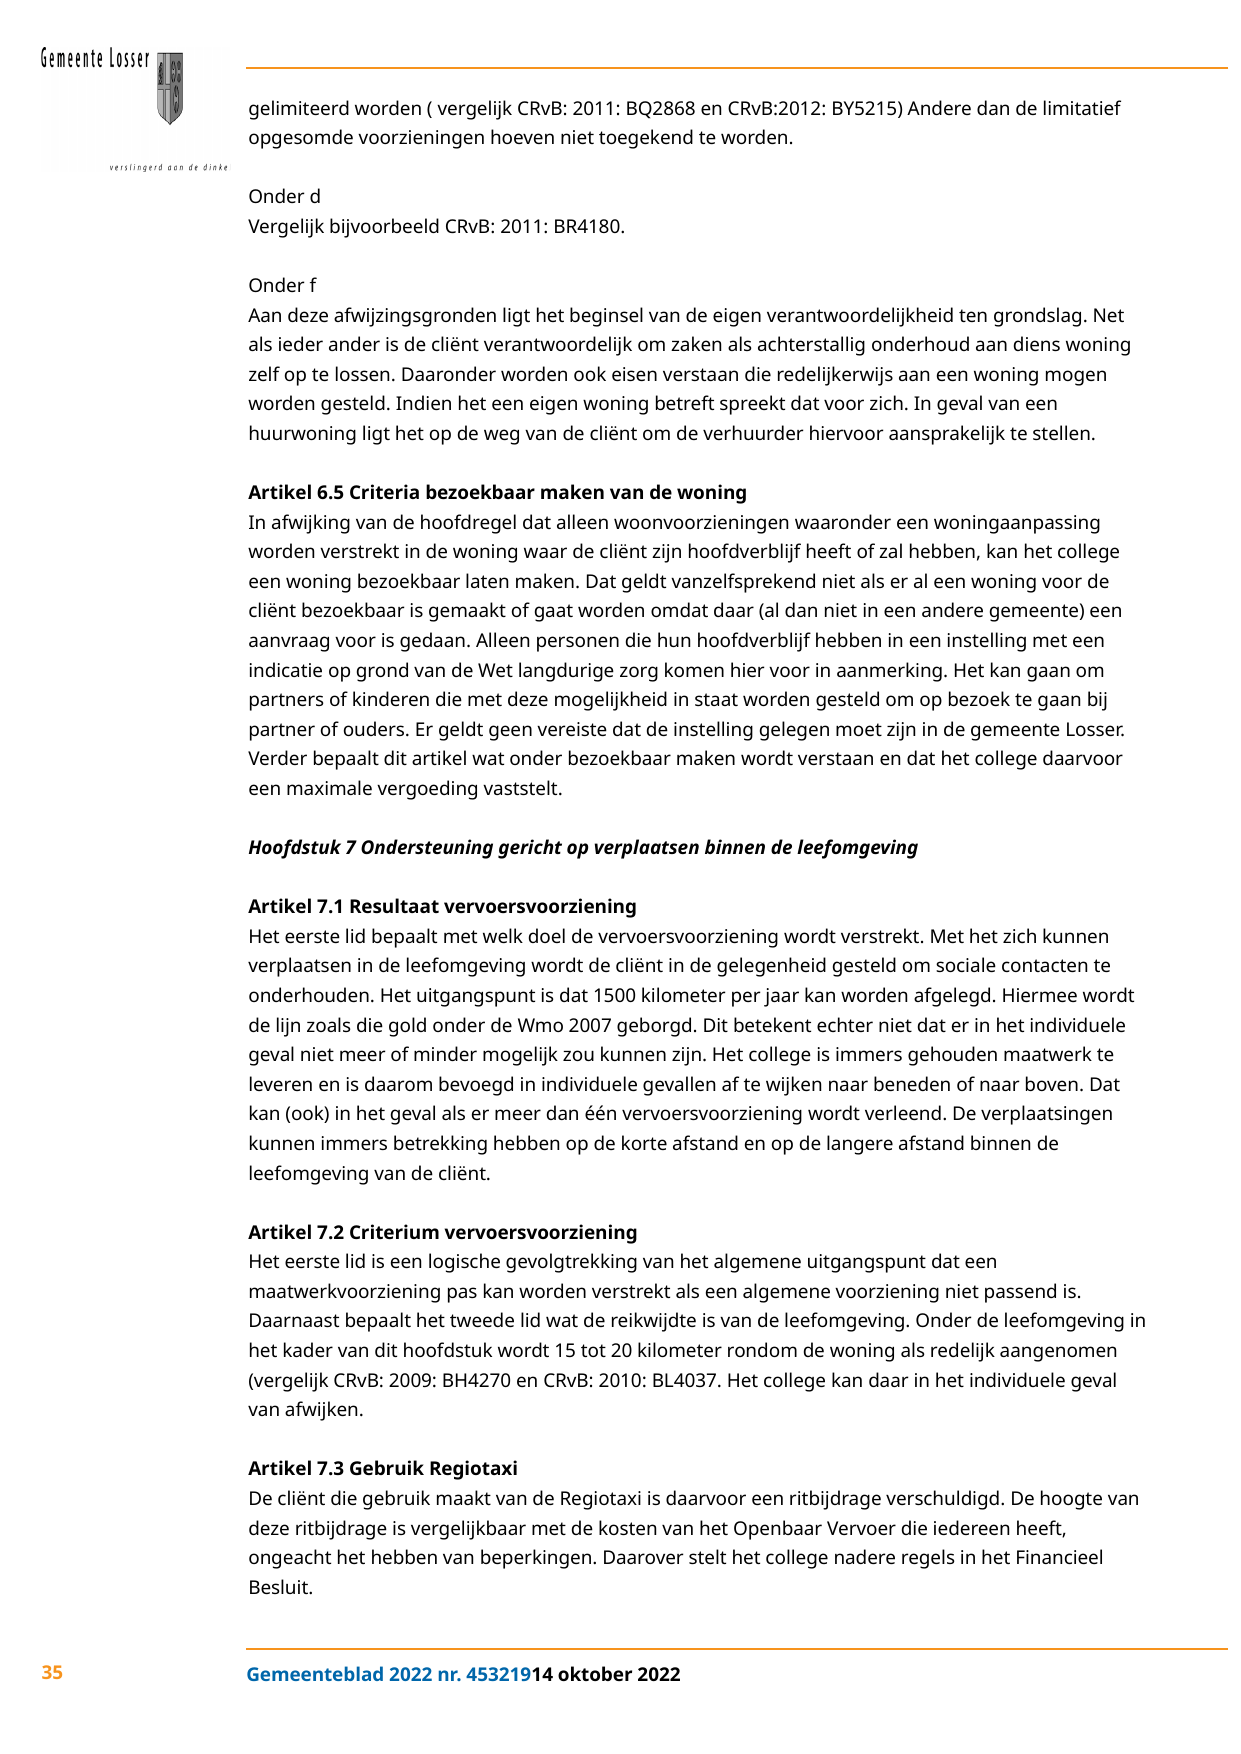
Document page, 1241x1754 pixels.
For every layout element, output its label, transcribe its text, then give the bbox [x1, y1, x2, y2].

text Onder d [248, 183, 1152, 209]
text In afwijking van de hoofdregel dat alleen woonvoorzieningen waaronder een woningaanpassing worden verstrekt in de woning waar de cliënt zijn hoofdverblijf heeft of zal hebben, kan het college een woning bezoekbaar laten maken. Dat geldt vanzelfsprekend niet als er al een woning voor de cliënt bezoekbaar is gemaakt of gaat worden omdat daar (al dan niet in een andere gemeente) een aanvraag voor is gedaan. Alleen personen die hun hoofdverblijf hebben in een instelling met een indicatie op grond van de Wet langdurige zorg komen hier voor in aanmerking. Het kan gaan om partners of kinderen die met deze mogelijkheid in staat worden gesteld om op bezoek te gaan bij partner of ouders. Er geldt geen vereiste dat de instelling gelegen moet zijn in de gemeente Losser. Verder bepaalt dit artikel wat onder bezoekbaar maken wordt verstaan en dat het college daarvoor een maximale vergoeding vaststelt. [248, 509, 1152, 801]
text Onder f [248, 272, 1152, 298]
text Artikel 7.1 Resultaat vervoersvoorziening [248, 893, 1152, 919]
text gelimiteerd worden ( vergelijk CRvB: 2011: BQ2868 en CRvB:2012: BY5215) Andere dan de limitatief opgesomde voorzieningen hoeven niet toegekend te worden. [248, 95, 1152, 150]
text Artikel 7.2 Criterium vervoersvoorziening [248, 1219, 1152, 1245]
text Aan deze afwijzingsgronden ligt het beginsel van de eigen verantwoordelijkheid ten grondslag. Net als ieder ander is de cliënt verantwoordelijk om zaken als achterstallig onderhoud aan diens woning zelf op te lossen. Daaronder worden ook eisen verstaan die redelijkerwijs aan een woning mogen worden gesteld. Indien het een eigen woning betreft spreekt dat voor zich. In geval van een huurwoning ligt het op de weg van de cliënt om de verhuurder hiervoor aansprakelijk te stellen. [248, 302, 1152, 446]
text Het eerste lid is een logische gevolgtrekking van het algemene uitgangspunt dat een maatwerkvoorziening pas kan worden verstrekt als een algemene voorziening niet passend is. Daarnaast bepaalt het tweede lid wat de reikwijdte is van de leefomgeving. Onder de leefomgeving in het kader van dit hoofdstuk wordt 15 tot 20 kilometer rondom de woning als redelijk aangenomen (vergelijk CRvB: 2009: BH4270 en CRvB: 2010: BL4037. Het college kan daar in het individuele geval van afwijken. [248, 1248, 1152, 1422]
text Artikel 7.3 Gebruik Regiotaxi [248, 1456, 1152, 1481]
text De cliënt die gebruik maakt van de Regiotaxi is daarvoor een ritbijdrage verschuldigd. De hoogte van deze ritbijdrage is vergelijkbaar met de kosten van het Openbaar Vervoer die iedereen heeft, ongeacht het hebben van beperkingen. Daarover stelt het college nadere regels in het Financieel Besluit. [248, 1485, 1152, 1600]
text Hoofdstuk 7 Ondersteuning gericht op verplaatsen binnen de leefomgeving [248, 834, 1152, 860]
text Het eerste lid bepaalt met welk doel de vervoersvoorziening wordt verstrekt. Met het zich kunnen verplaatsen in de leefomgeving wordt de cliënt in de gelegenheid gesteld om sociale contacten te onderhouden. Het uitgangspunt is dat 1500 kilometer per jaar kan worden afgelegd. Hiermee wordt de lijn zoals die gold onder de Wmo 2007 geborgd. Dit betekent echter niet dat er in het individuele geval niet meer of minder mogelijk zou kunnen zijn. Het college is immers gehouden maatwerk te leveren en is daarom bevoegd in individuele gevallen af te wijken naar beneden of naar boven. Dat kan (ook) in het geval als er meer dan één vervoersvoorziening wordt verleend. De verplaatsingen kunnen immers betrekking hebben op de korte afstand en op de langere afstand binnen de leefomgeving van de cliënt. [248, 923, 1152, 1186]
text Vergelijk bijvoorbeeld CRvB: 2011: BR4180. [248, 213, 1152, 239]
text Artikel 6.5 Criteria bezoekbaar maken van de woning [248, 479, 1152, 505]
picture [41, 47, 231, 172]
